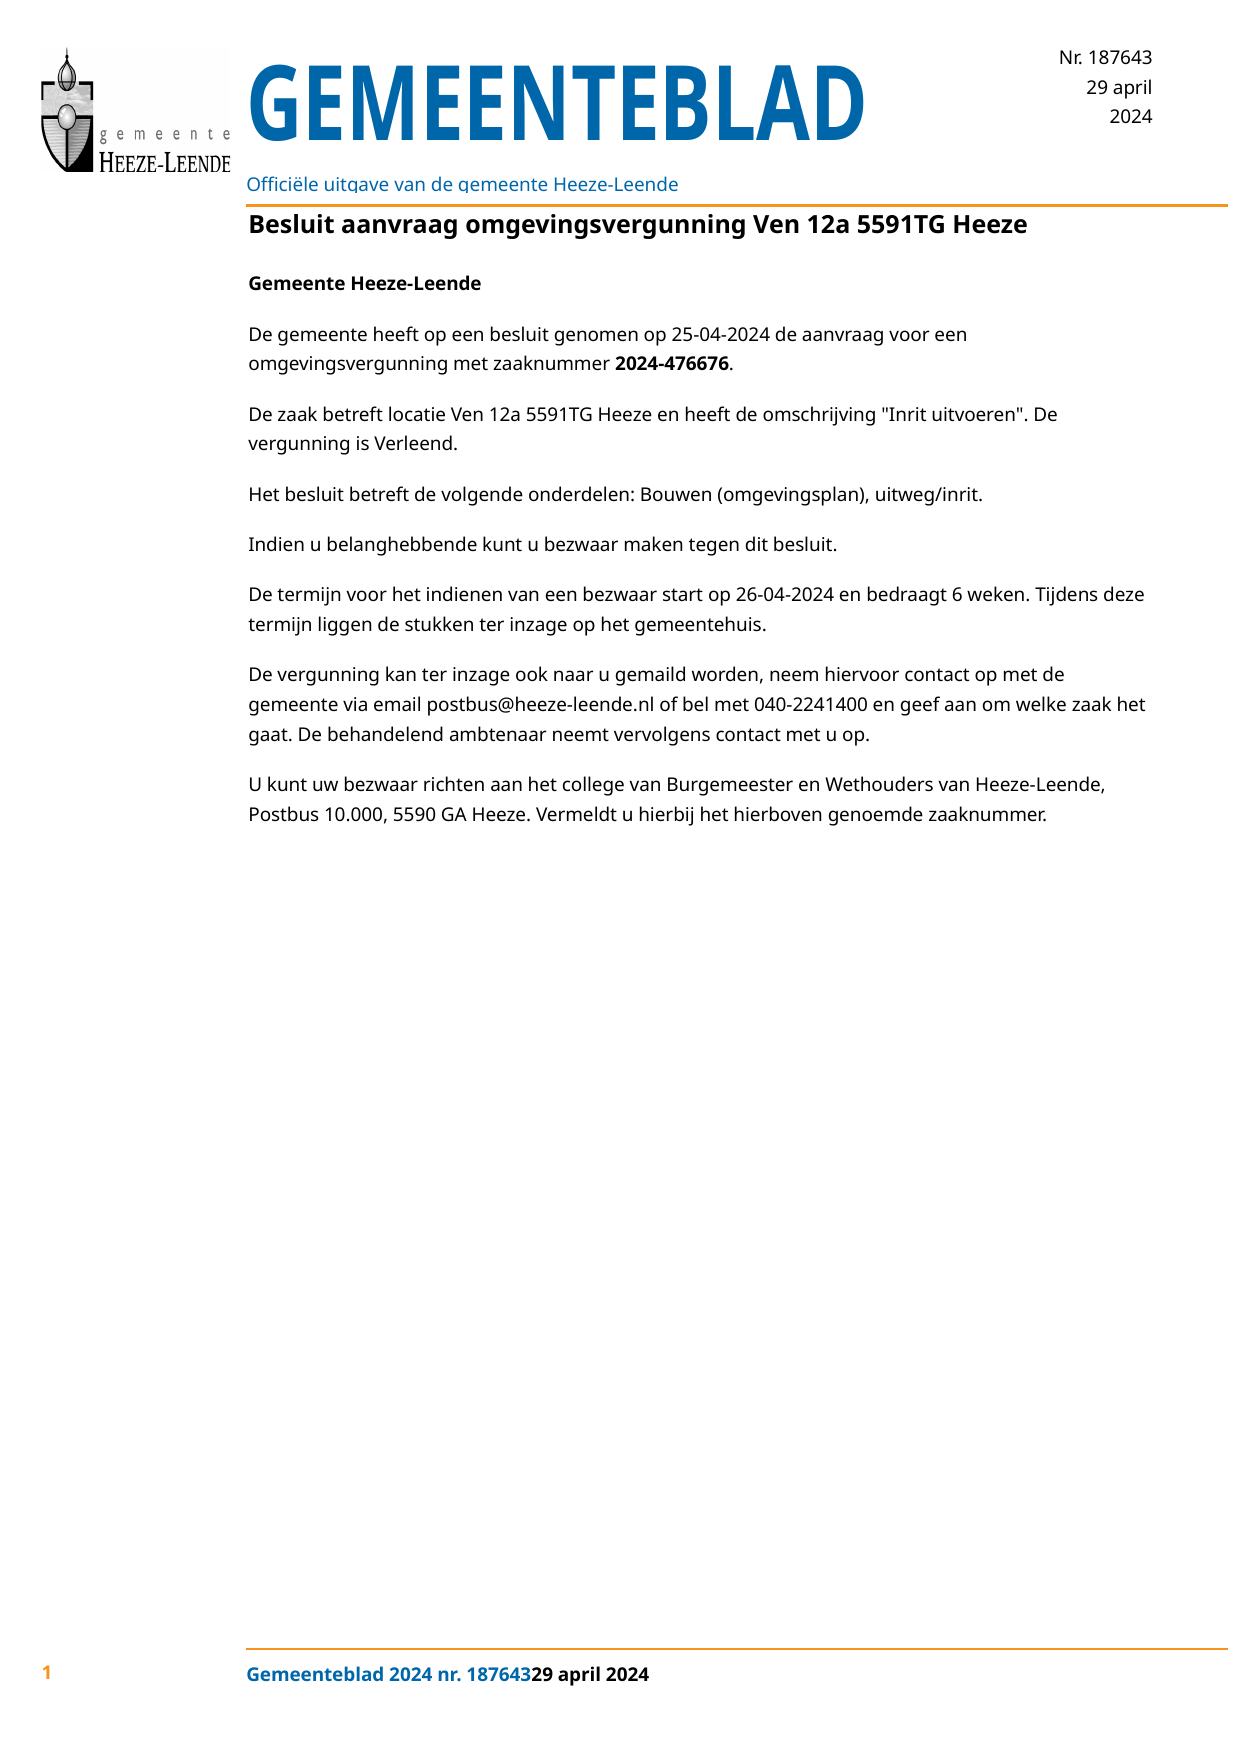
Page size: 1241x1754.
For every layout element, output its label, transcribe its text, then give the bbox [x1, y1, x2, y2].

text Gemeente Heeze-Leende [248, 270, 1152, 296]
text De zaak betreft locatie Ven 12a 5591TG Heeze en heeft de omschrijving "Inrit uitvoeren". De vergunning is Verleend. [248, 401, 1152, 456]
text Het besluit betreft de volgende onderdelen: Bouwen (omgevingsplan), uitweg/inrit. [248, 481, 1152, 506]
text De termijn voor het indienen van een bezwaar start op 26-04-2024 en bedraagt 6 weken. Tijdens deze termijn liggen de stukken ter inzage op het gemeentehuis. [248, 582, 1152, 637]
picture [41, 47, 231, 172]
text U kunt uw bezwaar richten aan het college van Burgemeester en Wethouders van Heeze-Leende, Postbus 10.000, 5590 GA Heeze. Vermeldt u hierbij het hierboven genoemde zaaknummer. [248, 771, 1152, 826]
text De gemeente heeft op een besluit genomen op 25-04-2024 de aanvraag voor een omgevingsvergunning met zaaknummer 2024-476676. [248, 321, 1152, 376]
text Indien u belanghebbende kunt u bezwaar maken tegen dit besluit. [248, 531, 1152, 557]
text Besluit aanvraag omgevingsvergunning Ven 12a 5591TG Heeze [248, 207, 1152, 241]
text De vergunning kan ter inzage ook naar u gemaild worden, neem hiervoor contact op met de gemeente via email postbus@heeze-leende.nl of bel met 040-2241400 en geef aan om welke zaak het gaat. De behandelend ambtenaar neemt vervolgens contact met u op. [248, 662, 1152, 746]
